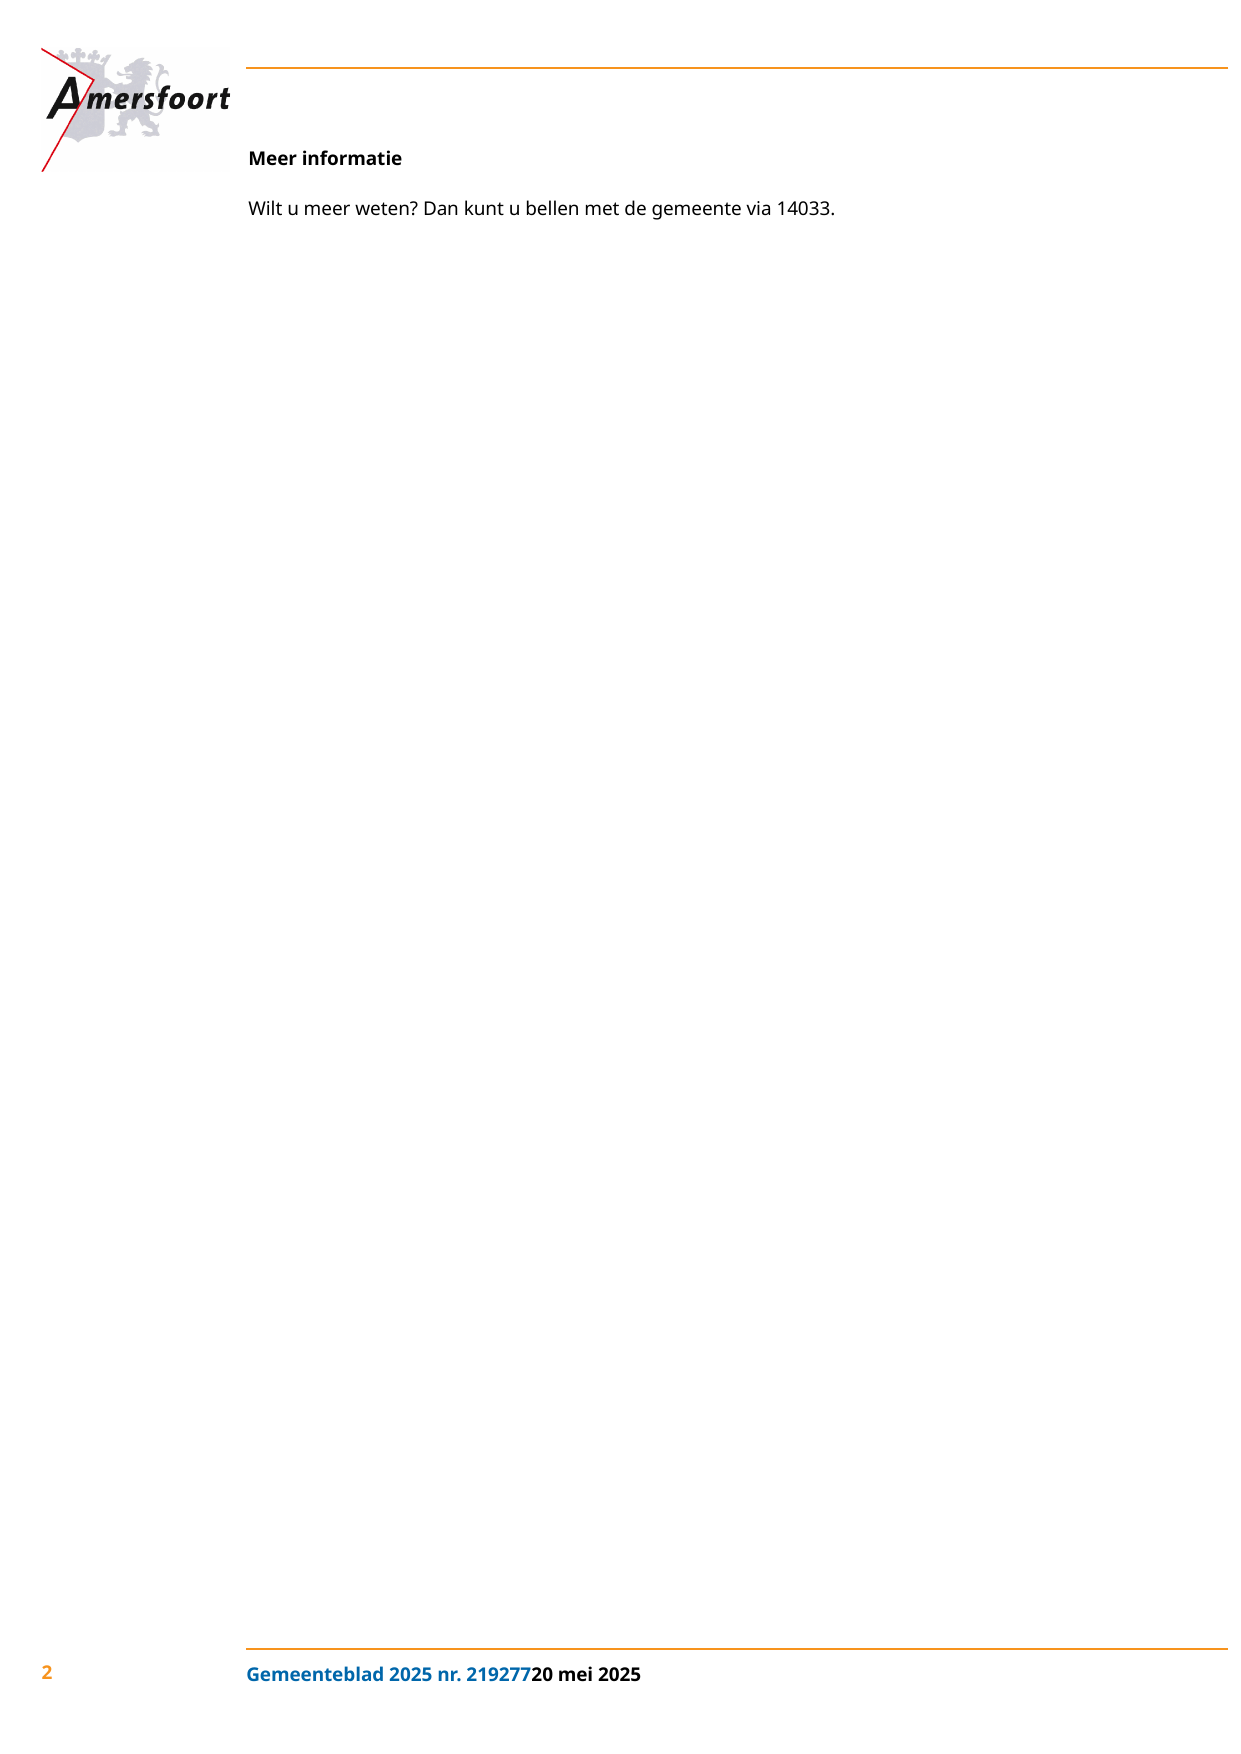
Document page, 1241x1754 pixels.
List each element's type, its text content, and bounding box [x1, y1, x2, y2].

picture [41, 47, 231, 172]
text Wilt u meer weten? Dan kunt u bellen met de gemeente via 14033. [248, 196, 1152, 221]
text Meer informatie [248, 145, 1152, 171]
